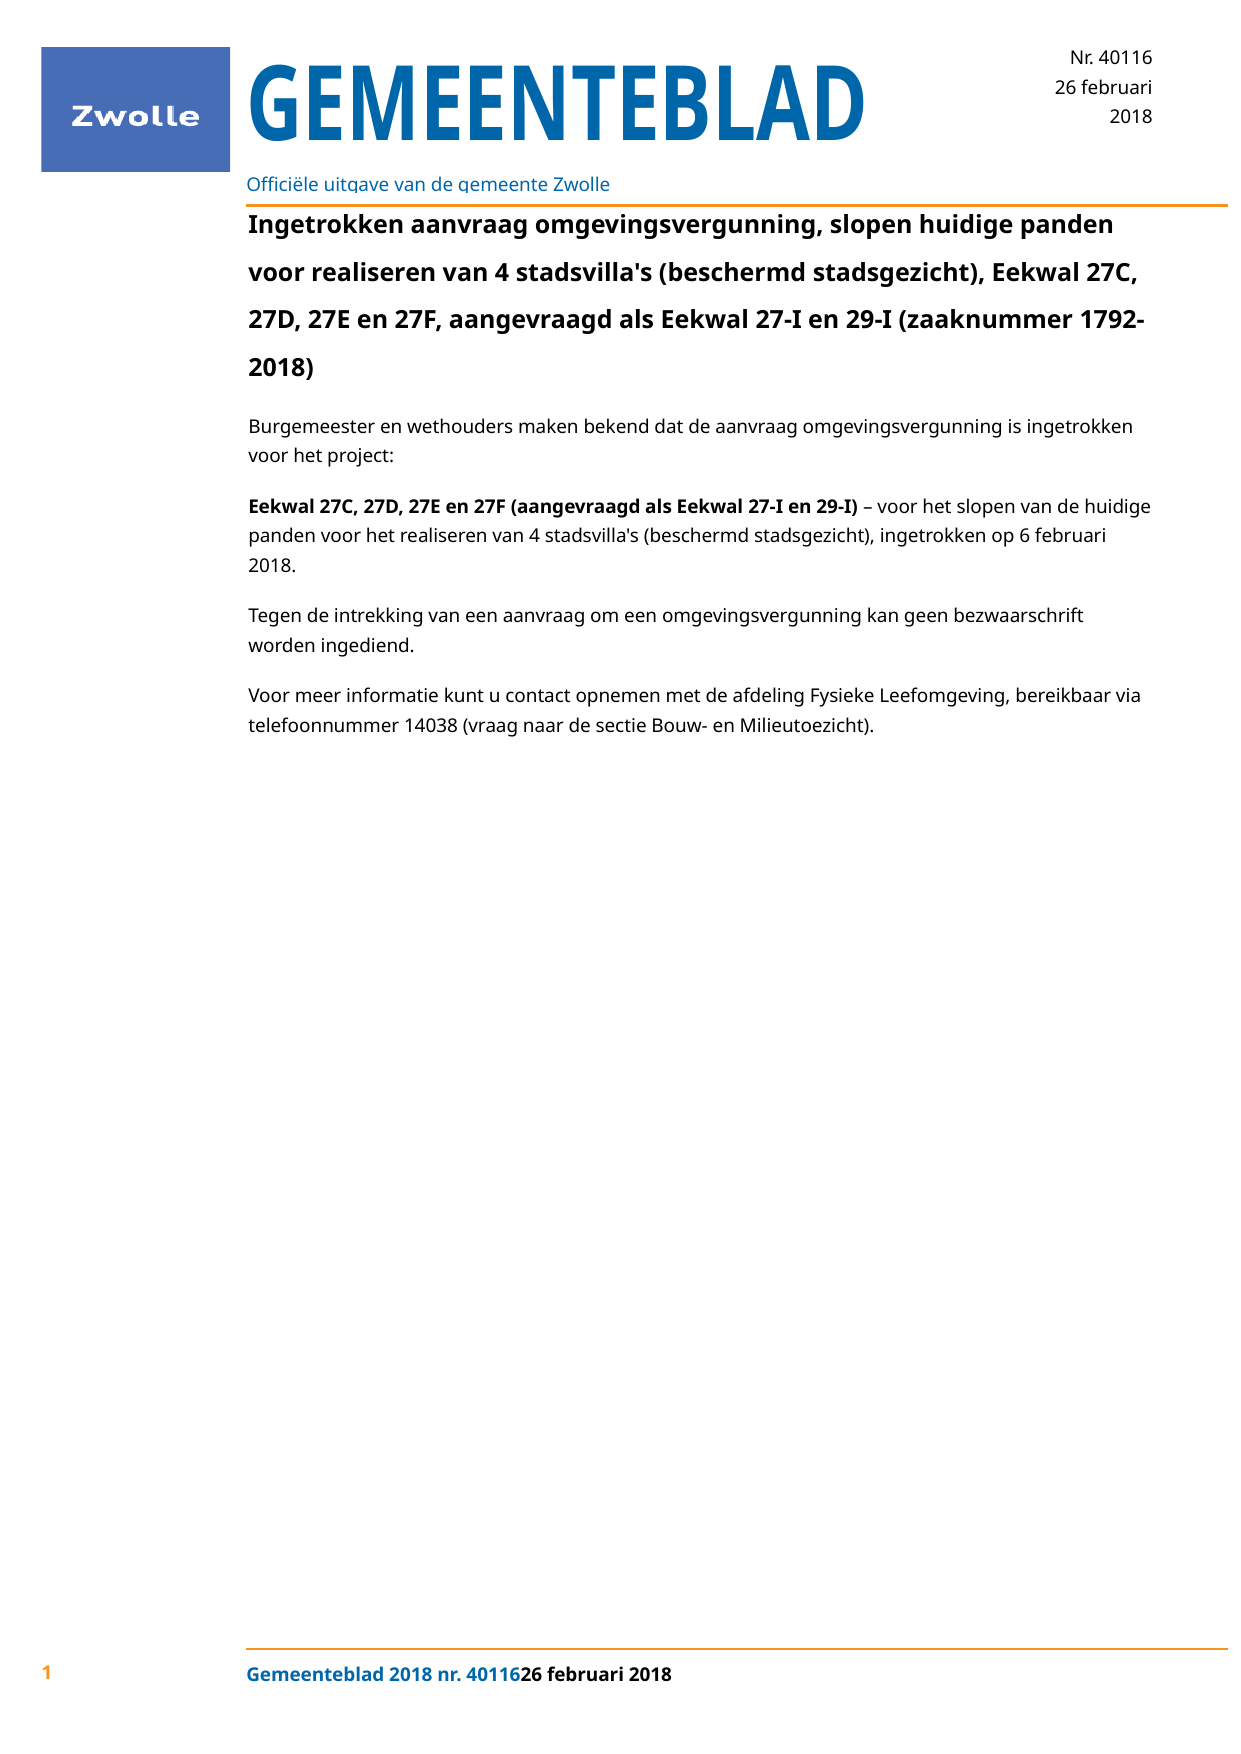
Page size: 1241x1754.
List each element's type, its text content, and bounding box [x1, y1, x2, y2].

text Ingetrokken aanvraag omgevingsvergunning, slopen huidige panden voor realiseren van 4 stadsvilla's (beschermd stadsgezicht), Eekwal 27C, 27D, 27E en 27F, aangevraagd als Eekwal 27-I en 29-I (zaaknummer 1792-2018) [248, 207, 1152, 384]
picture [41, 47, 231, 172]
text Voor meer informatie kunt u contact opnemen met de afdeling Fysieke Leefomgeving, bereikbaar via telefoonnummer 14038 (vraag naar de sectie Bouw- en Milieutoezicht). [248, 683, 1152, 738]
text Eekwal 27C, 27D, 27E en 27F (aangevraagd als Eekwal 27-I en 29-I) – voor het slopen van de huidige panden voor het realiseren van 4 stadsvilla's (beschermd stadsgezicht), ingetrokken op 6 februari 2018. [248, 493, 1152, 578]
text Burgemeester en wethouders maken bekend dat de aanvraag omgevingsvergunning is ingetrokken voor het project: [248, 413, 1152, 468]
text Tegen de intrekking van een aanvraag om een omgevingsvergunning kan geen bezwaarschrift worden ingediend. [248, 603, 1152, 658]
